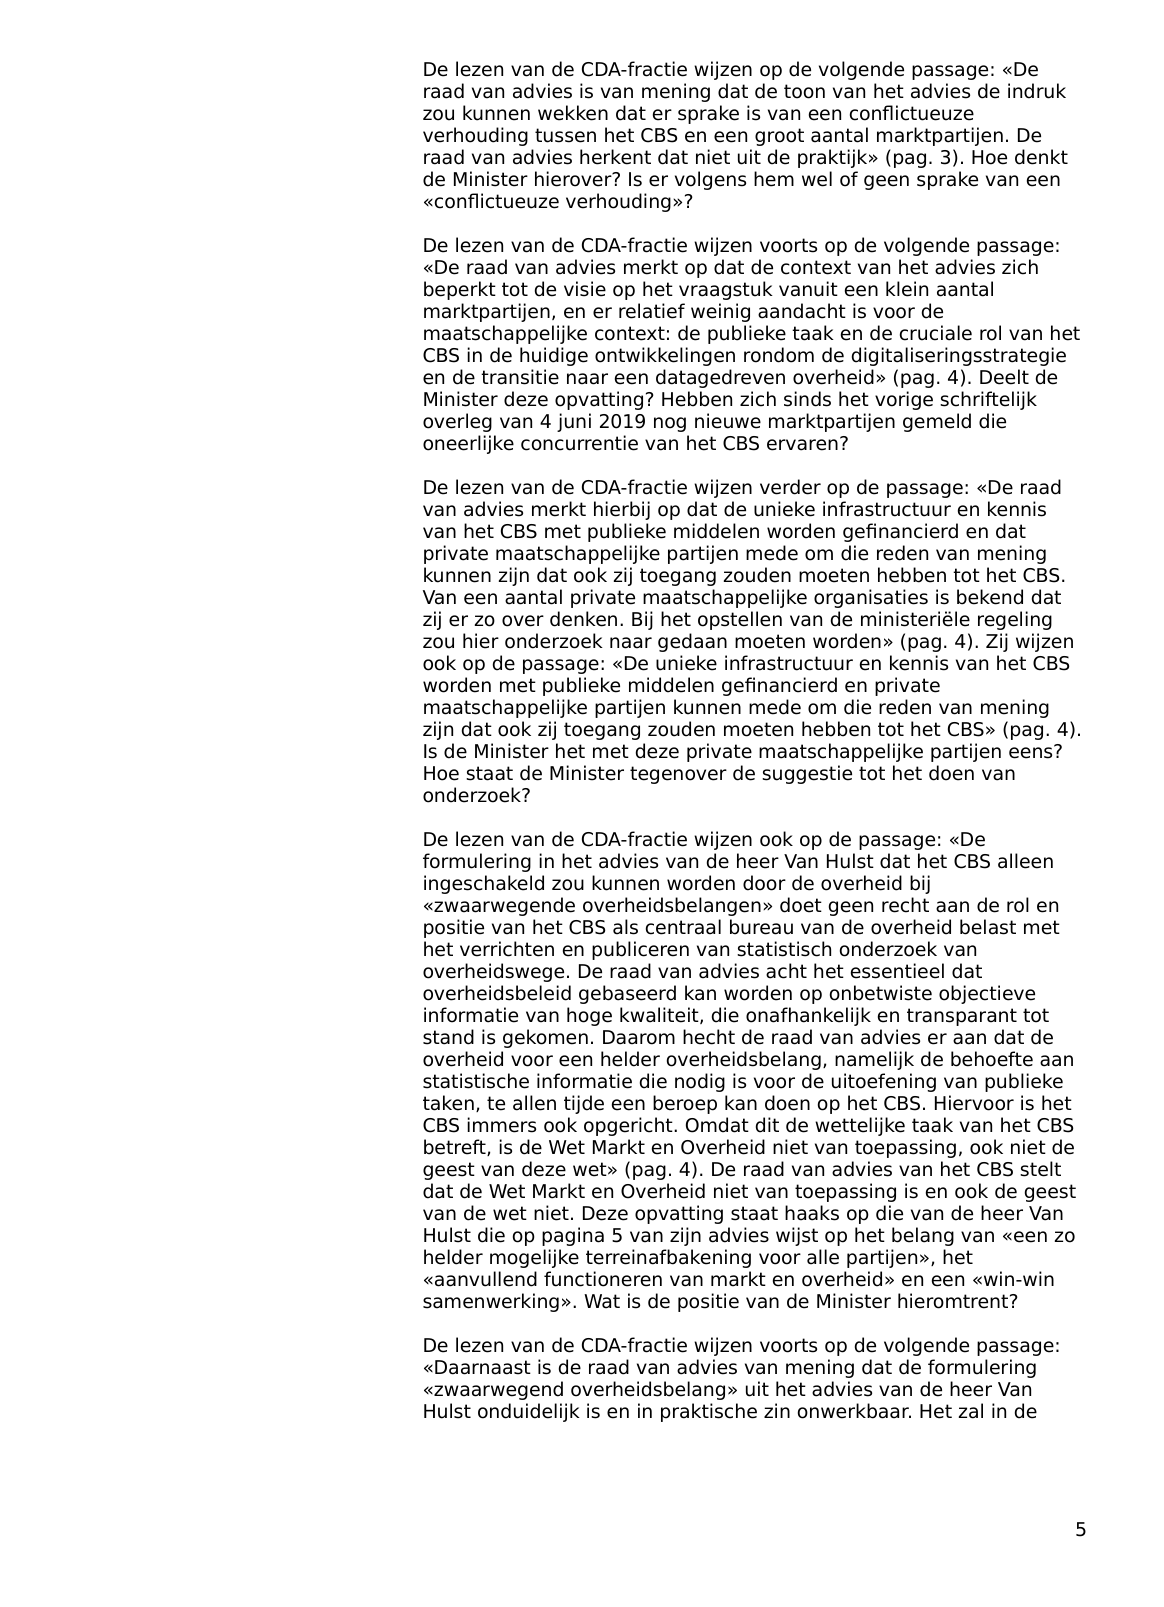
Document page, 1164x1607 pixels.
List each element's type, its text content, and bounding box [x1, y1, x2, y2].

text De lezen van de CDA-fractie wijzen voorts op de volgende passage: «Daarnaast is de raad van advies van mening dat de formulering «zwaarwegend overheidsbelang» uit het advies van de heer Van Hulst onduidelijk is en in praktische zin onwerkbaar. Het zal in de [422, 1335, 1087, 1423]
text De lezen van de CDA-fractie wijzen op de volgende passage: «De raad van advies is van mening dat de toon van het advies de indruk zou kunnen wekken dat er sprake is van een conflictueuze verhouding tussen het CBS en een groot aantal marktpartijen. De raad van advies herkent dat niet uit de praktijk» (pag. 3). Hoe denkt de Minister hierover? Is er volgens hem wel of geen sprake van een «conflictueuze verhouding»? [422, 59, 1087, 213]
text De lezen van de CDA-fractie wijzen voorts op de volgende passage: «De raad van advies merkt op dat de context van het advies zich beperkt tot de visie op het vraagstuk vanuit een klein aantal marktpartijen, en er relatief weinig aandacht is voor de maatschappelijke context: de publieke taak en de cruciale rol van het CBS in de huidige ontwikkelingen rondom de digitaliseringsstrategie en de transitie naar een datagedreven overheid» (pag. 4). Deelt de Minister deze opvatting? Hebben zich sinds het vorige schriftelijk overleg van 4 juni 2019 nog nieuwe marktpartijen gemeld die oneerlijke concurrentie van het CBS ervaren? [422, 235, 1087, 455]
text De lezen van de CDA-fractie wijzen ook op de passage: «De formulering in het advies van de heer Van Hulst dat het CBS alleen ingeschakeld zou kunnen worden door de overheid bij «zwaarwegende overheidsbelangen» doet geen recht aan de rol en positie van het CBS als centraal bureau van de overheid belast met het verrichten en publiceren van statistisch onderzoek van overheidswege. De raad van advies acht het essentieel dat overheidsbeleid gebaseerd kan worden op onbetwiste objectieve informatie van hoge kwaliteit, die onafhankelijk en transparant tot stand is gekomen. Daarom hecht de raad van advies er aan dat de overheid voor een helder overheidsbelang, namelijk de behoefte aan statistische informatie die nodig is voor de uitoefening van publieke taken, te allen tijde een beroep kan doen op het CBS. Hiervoor is het CBS immers ook opgericht. Omdat dit de wettelijke taak van het CBS betreft, is de Wet Markt en Overheid niet van toepassing, ook niet de geest van deze wet» (pag. 4). De raad van advies van het CBS stelt dat de Wet Markt en Overheid niet van toepassing is en ook de geest van de wet niet. Deze opvatting staat haaks op die van de heer Van Hulst die op pagina 5 van zijn advies wijst op het belang van «een zo helder mogelijke terreinafbakening voor alle partijen», het «aanvullend functioneren van markt en overheid» en een «win-win samenwerking». Wat is de positie van de Minister hieromtrent? [422, 829, 1087, 1312]
text De lezen van de CDA-fractie wijzen verder op de passage: «De raad van advies merkt hierbij op dat de unieke infrastructuur en kennis van het CBS met publieke middelen worden gefinancierd en dat private maatschappelijke partijen mede om die reden van mening kunnen zijn dat ook zij toegang zouden moeten hebben tot het CBS. Van een aantal private maatschappelijke organisaties is bekend dat zij er zo over denken. Bij het opstellen van de ministeriële regeling zou hier onderzoek naar gedaan moeten worden» (pag. 4). Zij wijzen ook op de passage: «De unieke infrastructuur en kennis van het CBS worden met publieke middelen gefinancierd en private maatschappelijke partijen kunnen mede om die reden van mening zijn dat ook zij toegang zouden moeten hebben tot het CBS» (pag. 4). Is de Minister het met deze private maatschappelijke partijen eens? Hoe staat de Minister tegenover de suggestie tot het doen van onderzoek? [422, 477, 1087, 807]
